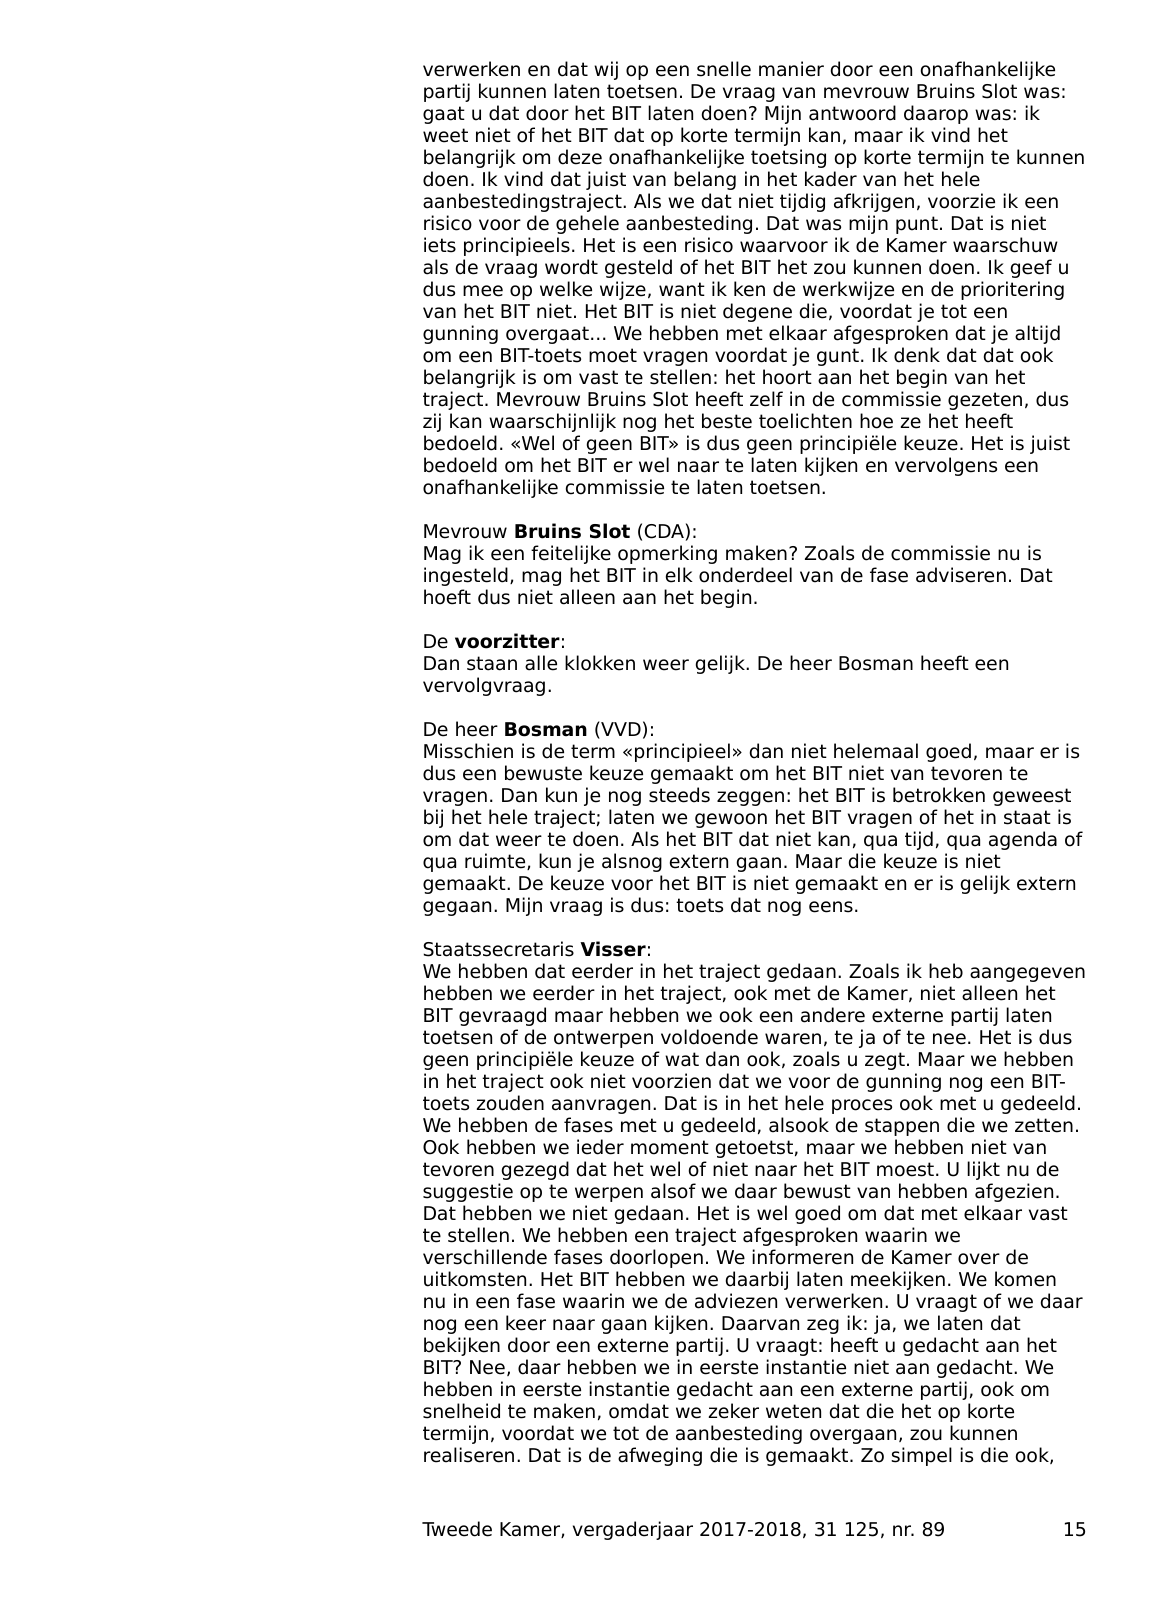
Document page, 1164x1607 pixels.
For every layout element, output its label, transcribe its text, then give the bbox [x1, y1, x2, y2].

text De heer Bosman (VVD): [422, 719, 1087, 741]
text Mag ik een feitelijke opmerking maken? Zoals de commissie nu is ingesteld, mag het BIT in elk onderdeel van de fase adviseren. Dat hoeft dus niet alleen aan het begin. [422, 543, 1087, 609]
text We hebben dat eerder in het traject gedaan. Zoals ik heb aangegeven hebben we eerder in het traject, ook met de Kamer, niet alleen het BIT gevraagd maar hebben we ook een andere externe partij laten toetsen of de ontwerpen voldoende waren, te ja of te nee. Het is dus geen principiële keuze of wat dan ook, zoals u zegt. Maar we hebben in het traject ook niet voorzien dat we voor de gunning nog een BIT-toets zouden aanvragen. Dat is in het hele proces ook met u gedeeld. We hebben de fases met u gedeeld, alsook de stappen die we zetten. Ook hebben we ieder moment getoetst, maar we hebben niet van tevoren gezegd dat het wel of niet naar het BIT moest. U lijkt nu de suggestie op te werpen alsof we daar bewust van hebben afgezien. Dat hebben we niet gedaan. Het is wel goed om dat met elkaar vast te stellen. We hebben een traject afgesproken waarin we verschillende fases doorlopen. We informeren de Kamer over de uitkomsten. Het BIT hebben we daarbij laten meekijken. We komen nu in een fase waarin we de adviezen verwerken. U vraagt of we daar nog een keer naar gaan kijken. Daarvan zeg ik: ja, we laten dat bekijken door een externe partij. U vraagt: heeft u gedacht aan het BIT? Nee, daar hebben we in eerste instantie niet aan gedacht. We hebben in eerste instantie gedacht aan een externe partij, ook om snelheid te maken, omdat we zeker weten dat die het op korte termijn, voordat we tot de aanbesteding overgaan, zou kunnen realiseren. Dat is de afweging die is gemaakt. Zo simpel is die ook, [422, 961, 1087, 1467]
text Dan staan alle klokken weer gelijk. De heer Bosman heeft een vervolgvraag. [422, 653, 1087, 697]
text verwerken en dat wij op een snelle manier door een onafhankelijke partij kunnen laten toetsen. De vraag van mevrouw Bruins Slot was: gaat u dat door het BIT laten doen? Mijn antwoord daarop was: ik weet niet of het BIT dat op korte termijn kan, maar ik vind het belangrijk om deze onafhankelijke toetsing op korte termijn te kunnen doen. Ik vind dat juist van belang in het kader van het hele aanbestedingstraject. Als we dat niet tijdig afkrijgen, voorzie ik een risico voor de gehele aanbesteding. Dat was mijn punt. Dat is niet iets principieels. Het is een risico waarvoor ik de Kamer waarschuw als de vraag wordt gesteld of het BIT het zou kunnen doen. Ik geef u dus mee op welke wijze, want ik ken de werkwijze en de prioritering van het BIT niet. Het BIT is niet degene die, voordat je tot een gunning overgaat... We hebben met elkaar afgesproken dat je altijd om een BIT-toets moet vragen voordat je gunt. Ik denk dat dat ook belangrijk is om vast te stellen: het hoort aan het begin van het traject. Mevrouw Bruins Slot heeft zelf in de commissie gezeten, dus zij kan waarschijnlijk nog het beste toelichten hoe ze het heeft bedoeld. «Wel of geen BIT» is dus geen principiële keuze. Het is juist bedoeld om het BIT er wel naar te laten kijken en vervolgens een onafhankelijke commissie te laten toetsen. [422, 59, 1087, 499]
text Misschien is de term «principieel» dan niet helemaal goed, maar er is dus een bewuste keuze gemaakt om het BIT niet van tevoren te vragen. Dan kun je nog steeds zeggen: het BIT is betrokken geweest bij het hele traject; laten we gewoon het BIT vragen of het in staat is om dat weer te doen. Als het BIT dat niet kan, qua tijd, qua agenda of qua ruimte, kun je alsnog extern gaan. Maar die keuze is niet gemaakt. De keuze voor het BIT is niet gemaakt en er is gelijk extern gegaan. Mijn vraag is dus: toets dat nog eens. [422, 741, 1087, 917]
text Mevrouw Bruins Slot (CDA): [422, 521, 1087, 543]
text De voorzitter: [422, 631, 1087, 653]
text Staatssecretaris Visser: [422, 939, 1087, 961]
